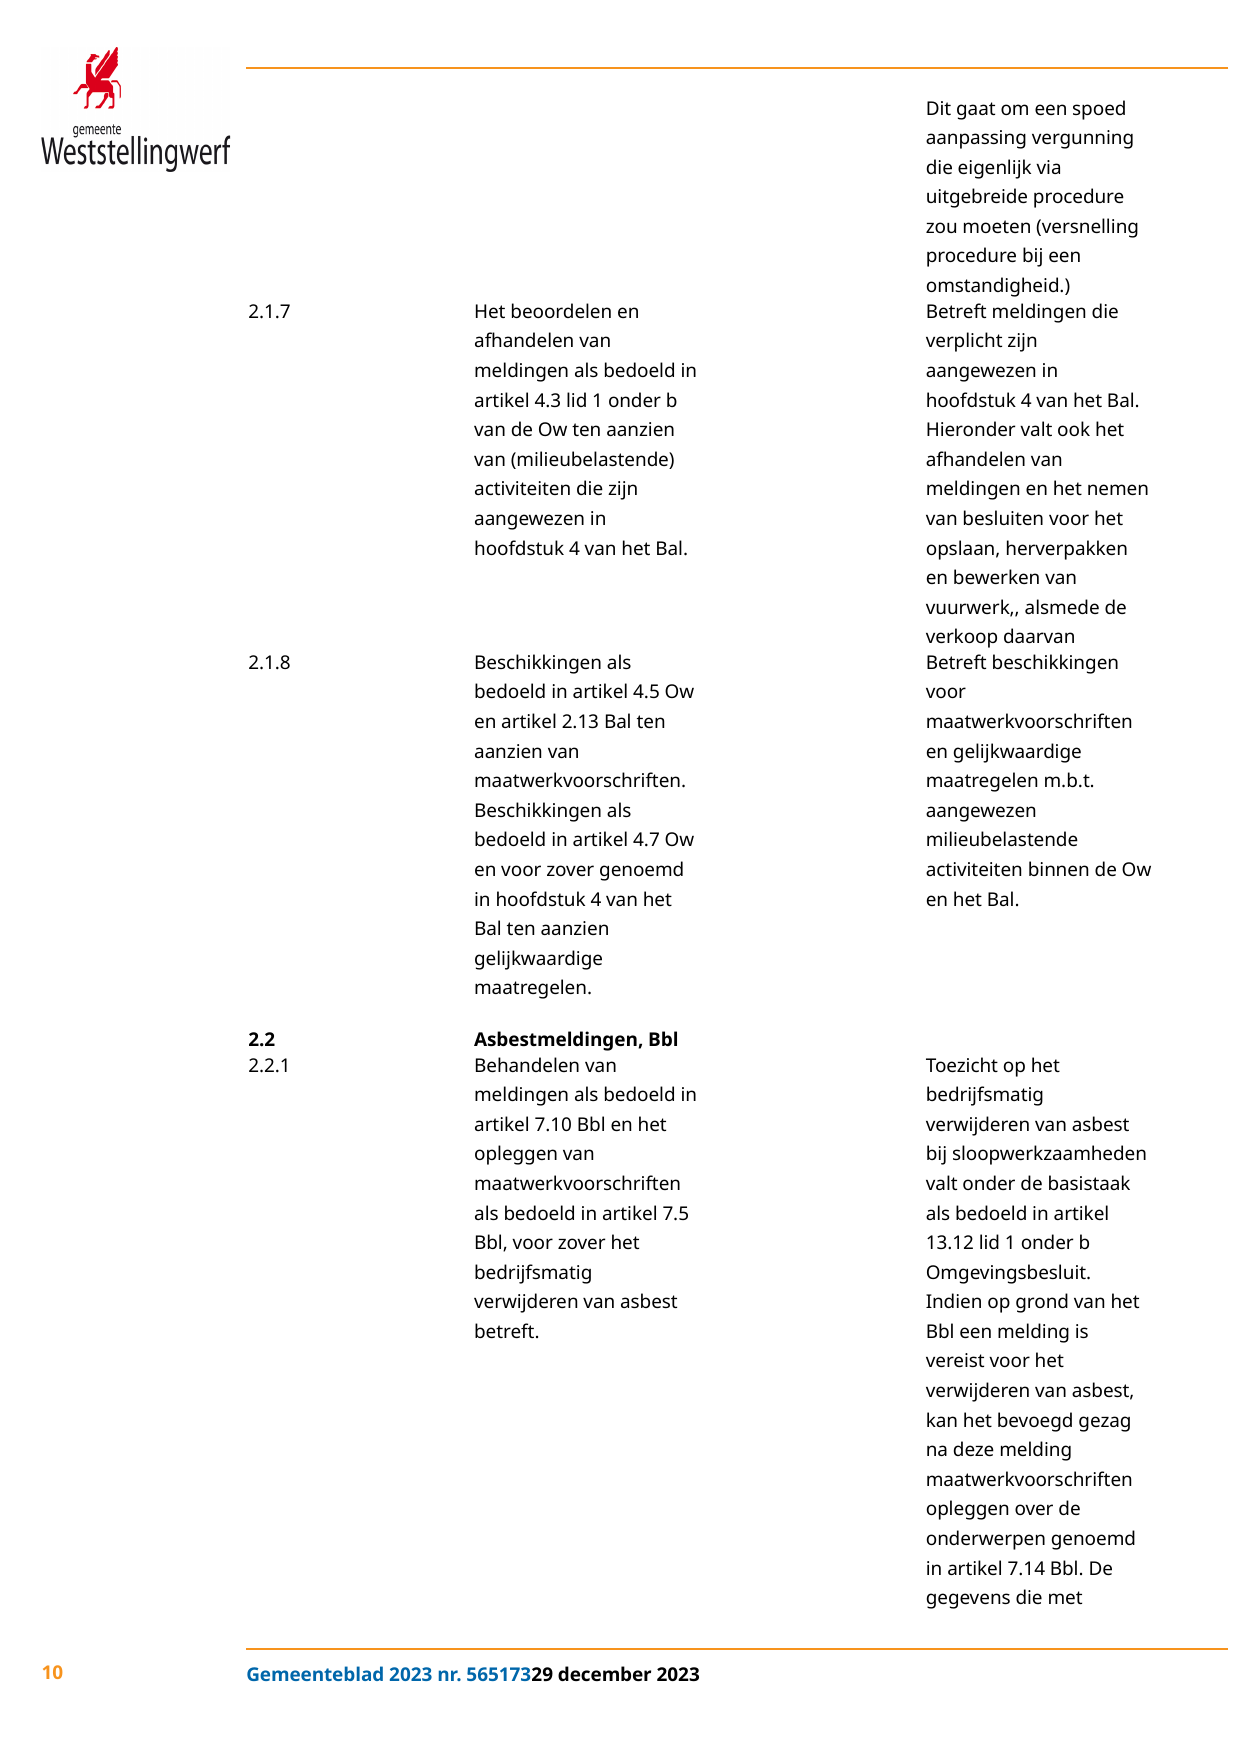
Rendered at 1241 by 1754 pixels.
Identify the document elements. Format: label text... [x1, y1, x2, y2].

table_cell [248, 95, 474, 298]
table_cell Beschikkingen als bedoeld in artikel 4.5 Ow en artikel 2.13 Bal ten aanzien van maatwerkvoorschriften. Beschikkingen als bedoeld in artikel 4.7 Ow en voor zover genoemd in hoofdstuk 4 van het Bal ten aanzien gelijkwaardige maatregelen. [474, 649, 700, 1000]
table_cell 2.2.1 [248, 1052, 474, 1610]
picture [41, 47, 231, 172]
table_cell [700, 298, 926, 649]
table_cell [474, 95, 700, 298]
table_cell [700, 95, 926, 298]
table_cell Betreft meldingen die verplicht zijn aangewezen in hoofdstuk 4 van het Bal. Hieronder valt ook het afhandelen van meldingen en het nemen van besluiten voor het opslaan, herverpakken en bewerken van vuurwerk,, alsmede de verkoop daarvan [926, 298, 1152, 649]
table_cell Asbestmeldingen, Bbl [474, 1026, 700, 1052]
table_cell [248, 1000, 1152, 1026]
table_cell [700, 1052, 926, 1610]
table_cell Betreft beschikkingen voor maatwerkvoorschriften en gelijkwaardige maatregelen m.b.t. aangewezen milieubelastende activiteiten binnen de Ow en het Bal. [926, 649, 1152, 1000]
table_cell 2.1.7 [248, 298, 474, 649]
table_cell Toezicht op het bedrijfsmatig verwijderen van asbest bij sloopwerkzaamheden valt onder de basistaak als bedoeld in artikel 13.12 lid 1 onder b Omgevingsbesluit. Indien op grond van het Bbl een melding is vereist voor het verwijderen van asbest, kan het bevoegd gezag na deze melding maatwerkvoorschriften opleggen over de onderwerpen genoemd in artikel 7.14 Bbl. De gegevens die met [926, 1052, 1152, 1610]
table_cell [700, 649, 926, 1000]
table_cell Dit gaat om een spoed aanpassing vergunning die eigenlijk via uitgebreide procedure zou moeten (versnelling procedure bij een omstandigheid.) [926, 95, 1152, 298]
table_cell 2.1.8 [248, 649, 474, 1000]
table_cell 2.2 [248, 1026, 474, 1052]
table_cell Behandelen van meldingen als bedoeld in artikel 7.10 Bbl en het opleggen van maatwerkvoorschriften als bedoeld in artikel 7.5 Bbl, voor zover het bedrijfsmatig verwijderen van asbest betreft. [474, 1052, 700, 1610]
table_cell Het beoordelen en afhandelen van meldingen als bedoeld in artikel 4.3 lid 1 onder b van de Ow ten aanzien van (milieubelastende) activiteiten die zijn aangewezen in hoofdstuk 4 van het Bal. [474, 298, 700, 649]
table_cell [700, 1026, 1152, 1052]
